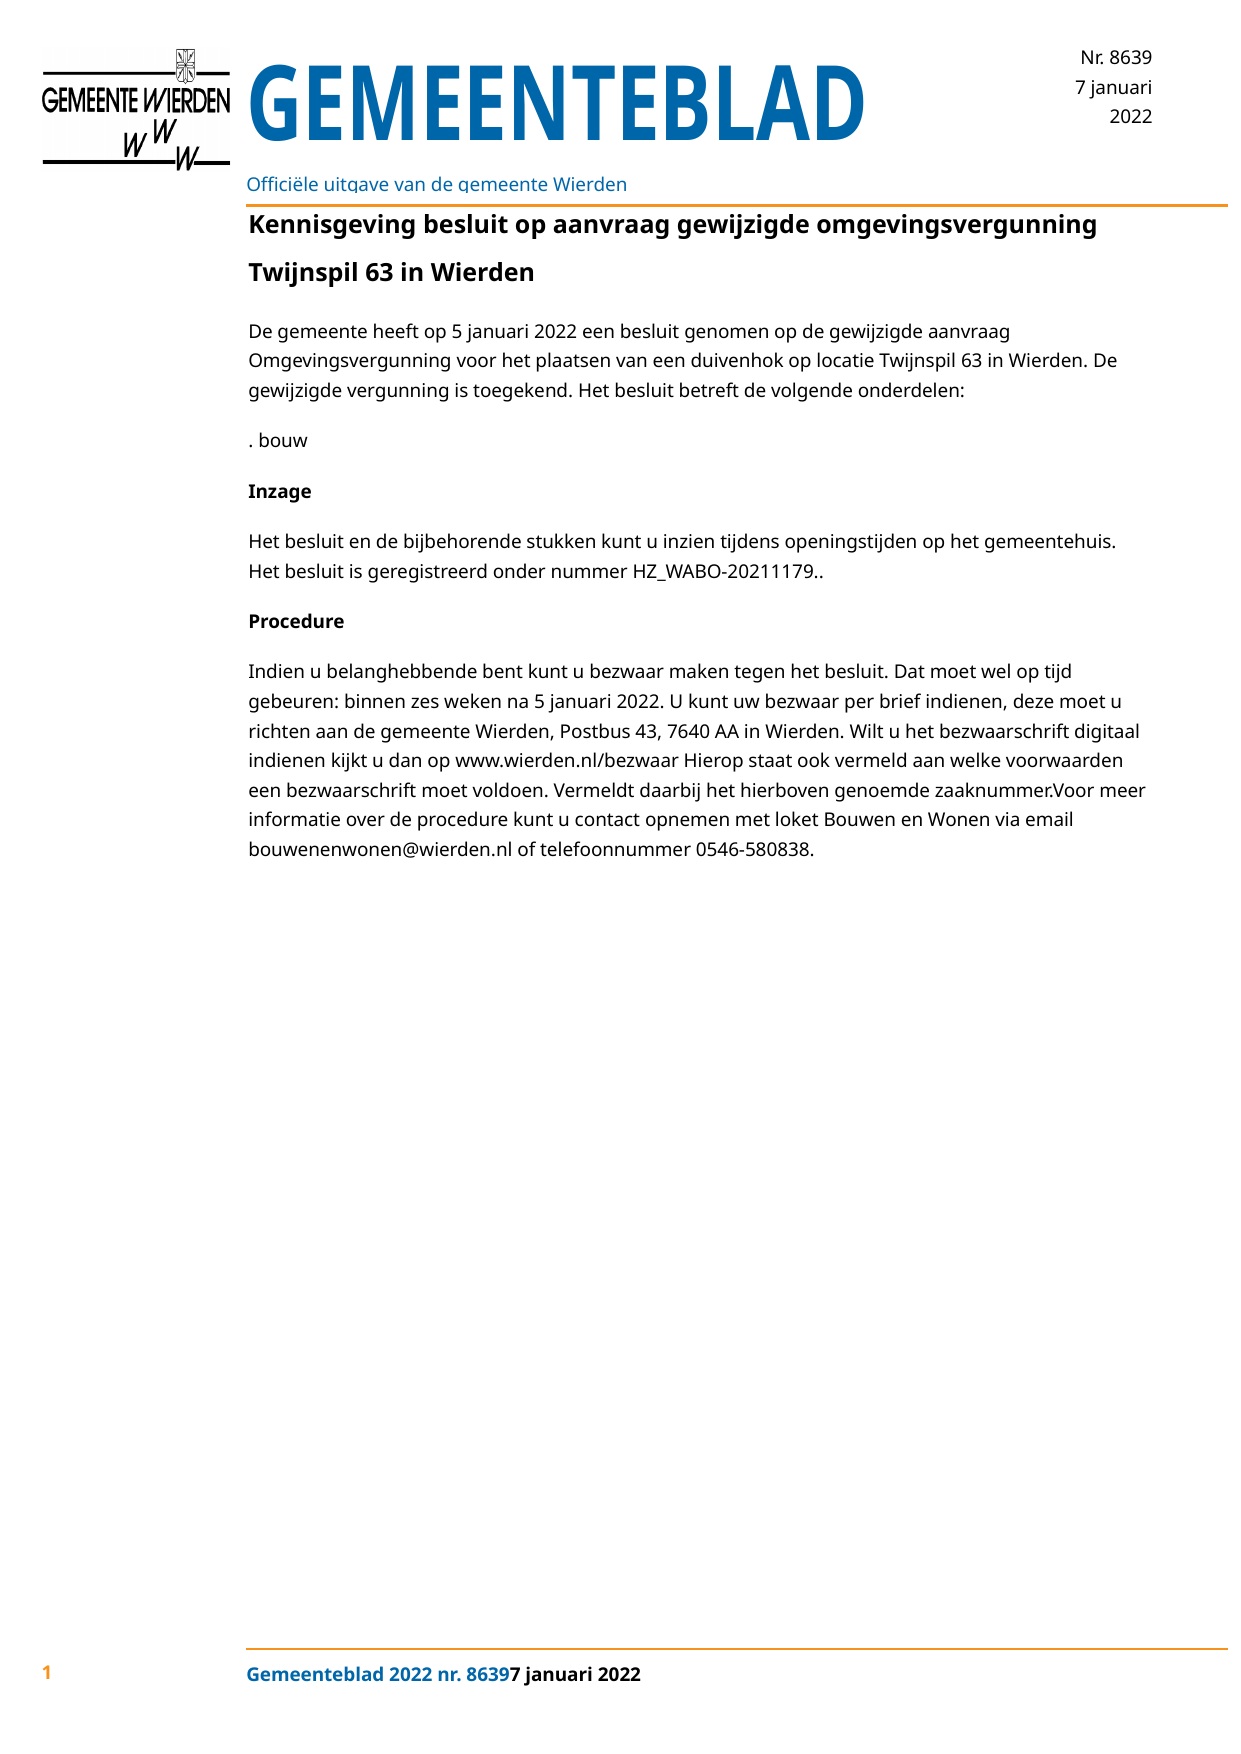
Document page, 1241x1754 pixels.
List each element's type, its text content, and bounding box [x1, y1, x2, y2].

text Inzage [248, 478, 1152, 504]
text Kennisgeving besluit op aanvraag gewijzigde omgevingsvergunning Twijnspil 63 in Wierden [248, 207, 1152, 288]
text Indien u belanghebbende bent kunt u bezwaar maken tegen het besluit. Dat moet wel op tijd gebeuren: binnen zes weken na 5 januari 2022. U kunt uw bezwaar per brief indienen, deze moet u richten aan de gemeente Wierden, Postbus 43, 7640 AA in Wierden. Wilt u het bezwaarschrift digitaal indienen kijkt u dan op www.wierden.nl/bezwaar Hierop staat ook vermeld aan welke voorwaarden een bezwaarschrift moet voldoen. Vermeldt daarbij het hierboven genoemde zaaknummer.Voor meer informatie over de procedure kunt u contact opnemen met loket Bouwen en Wonen via email bouwenenwonen@wierden.nl of telefoonnummer 0546-580838. [248, 659, 1152, 862]
picture [41, 47, 231, 172]
text De gemeente heeft op 5 januari 2022 een besluit genomen op de gewijzigde aanvraag Omgevingsvergunning voor het plaatsen van een duivenhok op locatie Twijnspil 63 in Wierden. De gewijzigde vergunning is toegekend. Het besluit betreft de volgende onderdelen: [248, 318, 1152, 403]
text Procedure [248, 608, 1152, 634]
text Het besluit en de bijbehorende stukken kunt u inzien tijdens openingstijden op het gemeentehuis. Het besluit is geregistreerd onder nummer HZ_WABO-20211179.. [248, 528, 1152, 584]
text . bouw [248, 427, 1152, 453]
